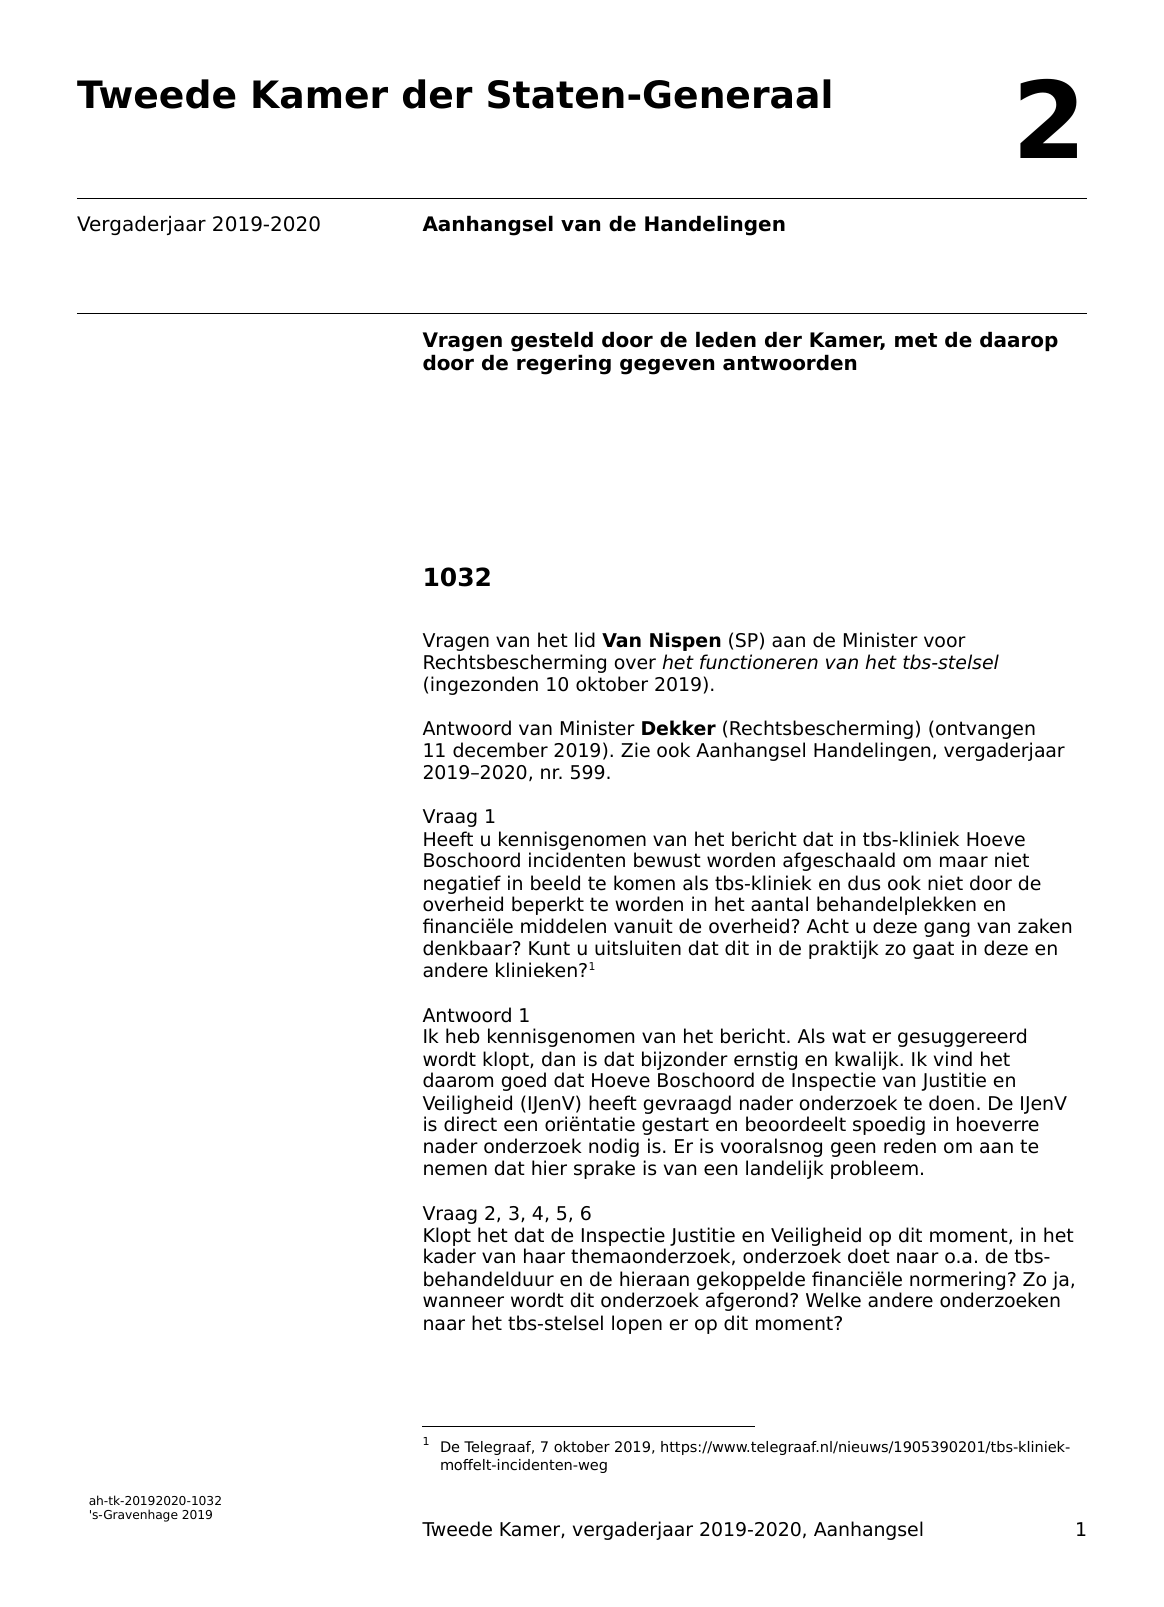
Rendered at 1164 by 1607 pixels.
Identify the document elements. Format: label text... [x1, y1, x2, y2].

table_cell Aanhangsel van de Handelingen [422, 199, 1087, 313]
text 1032 [422, 563, 1087, 592]
text Ik heb kennisgenomen van het bericht. Als wat er gesuggereerd wordt klopt, dan is dat bijzonder ernstig en kwalijk. Ik vind het daarom goed dat Hoeve Boschoord de Inspectie van Justitie en Veiligheid (IJenV) heeft gevraagd nader onderzoek te doen. De IJenV is direct een oriëntatie gestart en beoordeelt spoedig in hoeverre nader onderzoek nodig is. Er is vooralsnog geen reden om aan te nemen dat hier sprake is van een landelijk probleem. [422, 1026, 1087, 1180]
table_cell [77, 314, 422, 375]
text 's-Gravenhage 2019 [88, 1508, 323, 1522]
table_cell Vragen gesteld door de leden der Kamer, met de daarop door de regering gegeven antwoorden [422, 314, 1087, 375]
text Antwoord 1 [422, 1004, 1087, 1026]
table_header 2 [886, 59, 1087, 198]
text Vraag 2, 3, 4, 5, 6 [422, 1202, 1087, 1224]
table_header Tweede Kamer der Staten-Generaal [77, 59, 886, 198]
text Vraag 1 [422, 806, 1087, 828]
text Vragen van het lid Van Nispen (SP) aan de Minister voor Rechtsbescherming over het functioneren van het tbs-stelsel (ingezonden 10 oktober 2019). [422, 630, 1087, 696]
text Antwoord van Minister Dekker (Rechtsbescherming) (ontvangen 11 december 2019). Zie ook Aanhangsel Handelingen, vergaderjaar 2019–2020, nr. 599. [422, 718, 1087, 784]
text Klopt het dat de Inspectie Justitie en Veiligheid op dit moment, in het kader van haar themaonderzoek, onderzoek doet naar o.a. de tbs-behandelduur en de hieraan gekoppelde financiële normering? Zo ja, wanneer wordt dit onderzoek afgerond? Welke andere onderzoeken naar het tbs-stelsel lopen er op dit moment? [422, 1224, 1087, 1334]
text Heeft u kennisgenomen van het bericht dat in tbs-kliniek Hoeve Boschoord incidenten bewust worden afgeschaald om maar niet negatief in beeld te komen als tbs-kliniek en dus ook niet door de overheid beperkt te worden in het aantal behandelplekken en financiële middelen vanuit de overheid? Acht u deze gang van zaken denkbaar? Kunt u uitsluiten dat dit in de praktijk zo gaat in deze en andere klinieken? [422, 828, 1087, 982]
text De Telegraaf, 7 oktober 2019, https://www.telegraaf.nl/nieuws/1905390201/tbs-kliniek-moffelt-incidenten-weg [422, 1435, 1087, 1474]
text ah-tk-20192020-1032 [88, 1494, 323, 1508]
table_cell Vergaderjaar 2019-2020 [77, 199, 422, 313]
